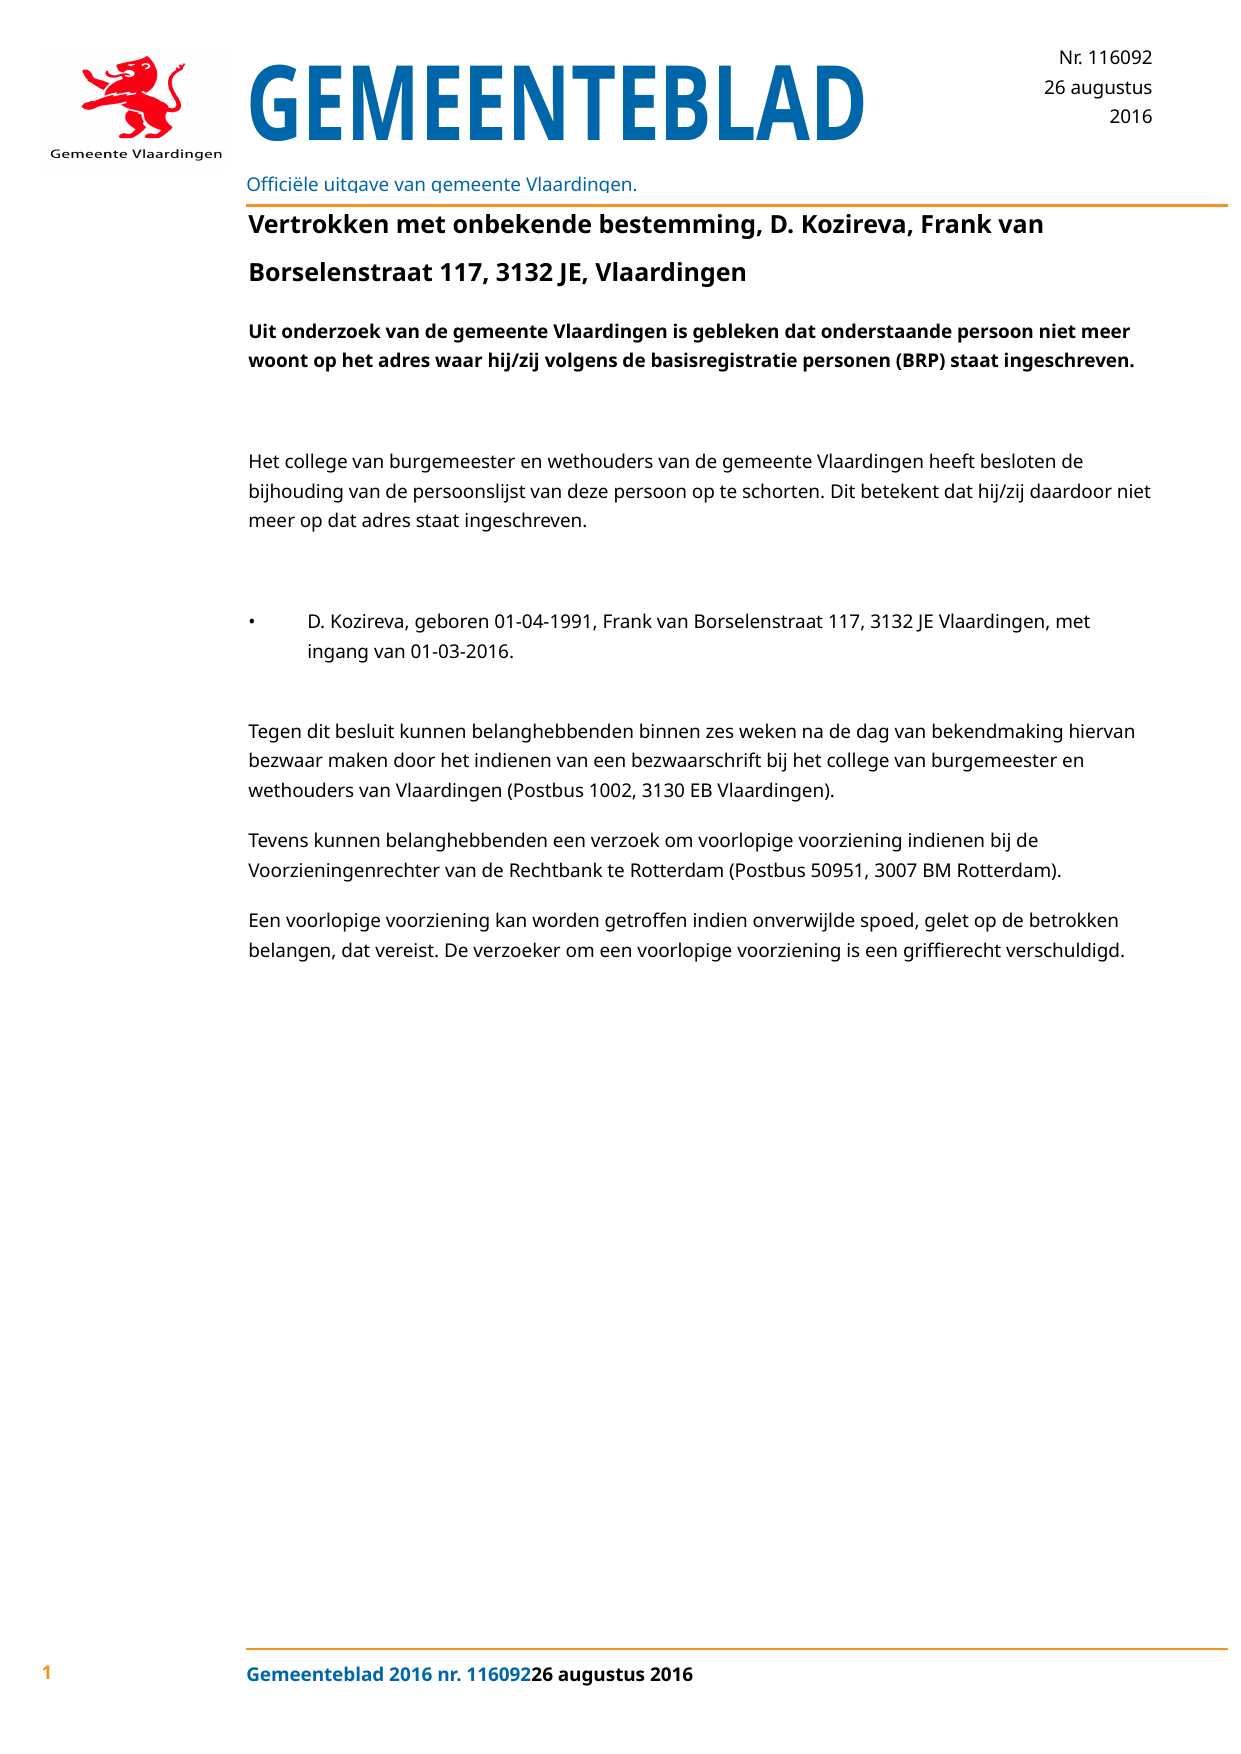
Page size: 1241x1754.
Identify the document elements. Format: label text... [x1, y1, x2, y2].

text Vertrokken met onbekende bestemming, D. Kozireva, Frank van Borselenstraat 117, 3132 JE, Vlaardingen [248, 207, 1152, 288]
text Het college van burgemeester en wethouders van de gemeente Vlaardingen heeft besloten de bijhouding van de persoonslijst van deze persoon op te schorten. Dit betekent dat hij/zij daardoor niet meer op dat adres staat ingeschreven. [248, 448, 1152, 533]
text Tevens kunnen belanghebbenden een verzoek om voorlopige voorziening indienen bij de Voorzieningenrechter van de Rechtbank te Rotterdam (Postbus 50951, 3007 BM Rotterdam). [248, 827, 1152, 883]
list D. Kozireva, geboren 01-04-1991, Frank van Borselenstraat 117, 3132 JE Vlaardingen, met ingang van 01-03-2016. [248, 608, 1152, 664]
text Uit onderzoek van de gemeente Vlaardingen is gebleken dat onderstaande persoon niet meer woont op het adres waar hij/zij volgens de basisregistratie personen (BRP) staat ingeschreven. [248, 318, 1152, 373]
picture [41, 47, 231, 172]
text Een voorlopige voorziening kan worden getroffen indien onverwijlde spoed, gelet op de betrokken belangen, dat vereist. De verzoeker om een voorlopige voorziening is een griffierecht verschuldigd. [248, 907, 1152, 963]
text Tegen dit besluit kunnen belanghebbenden binnen zes weken na de dag van bekendmaking hiervan bezwaar maken door het indienen van een bezwaarschrift bij het college van burgemeester en wethouders van Vlaardingen (Postbus 1002, 3130 EB Vlaardingen). [248, 718, 1152, 803]
